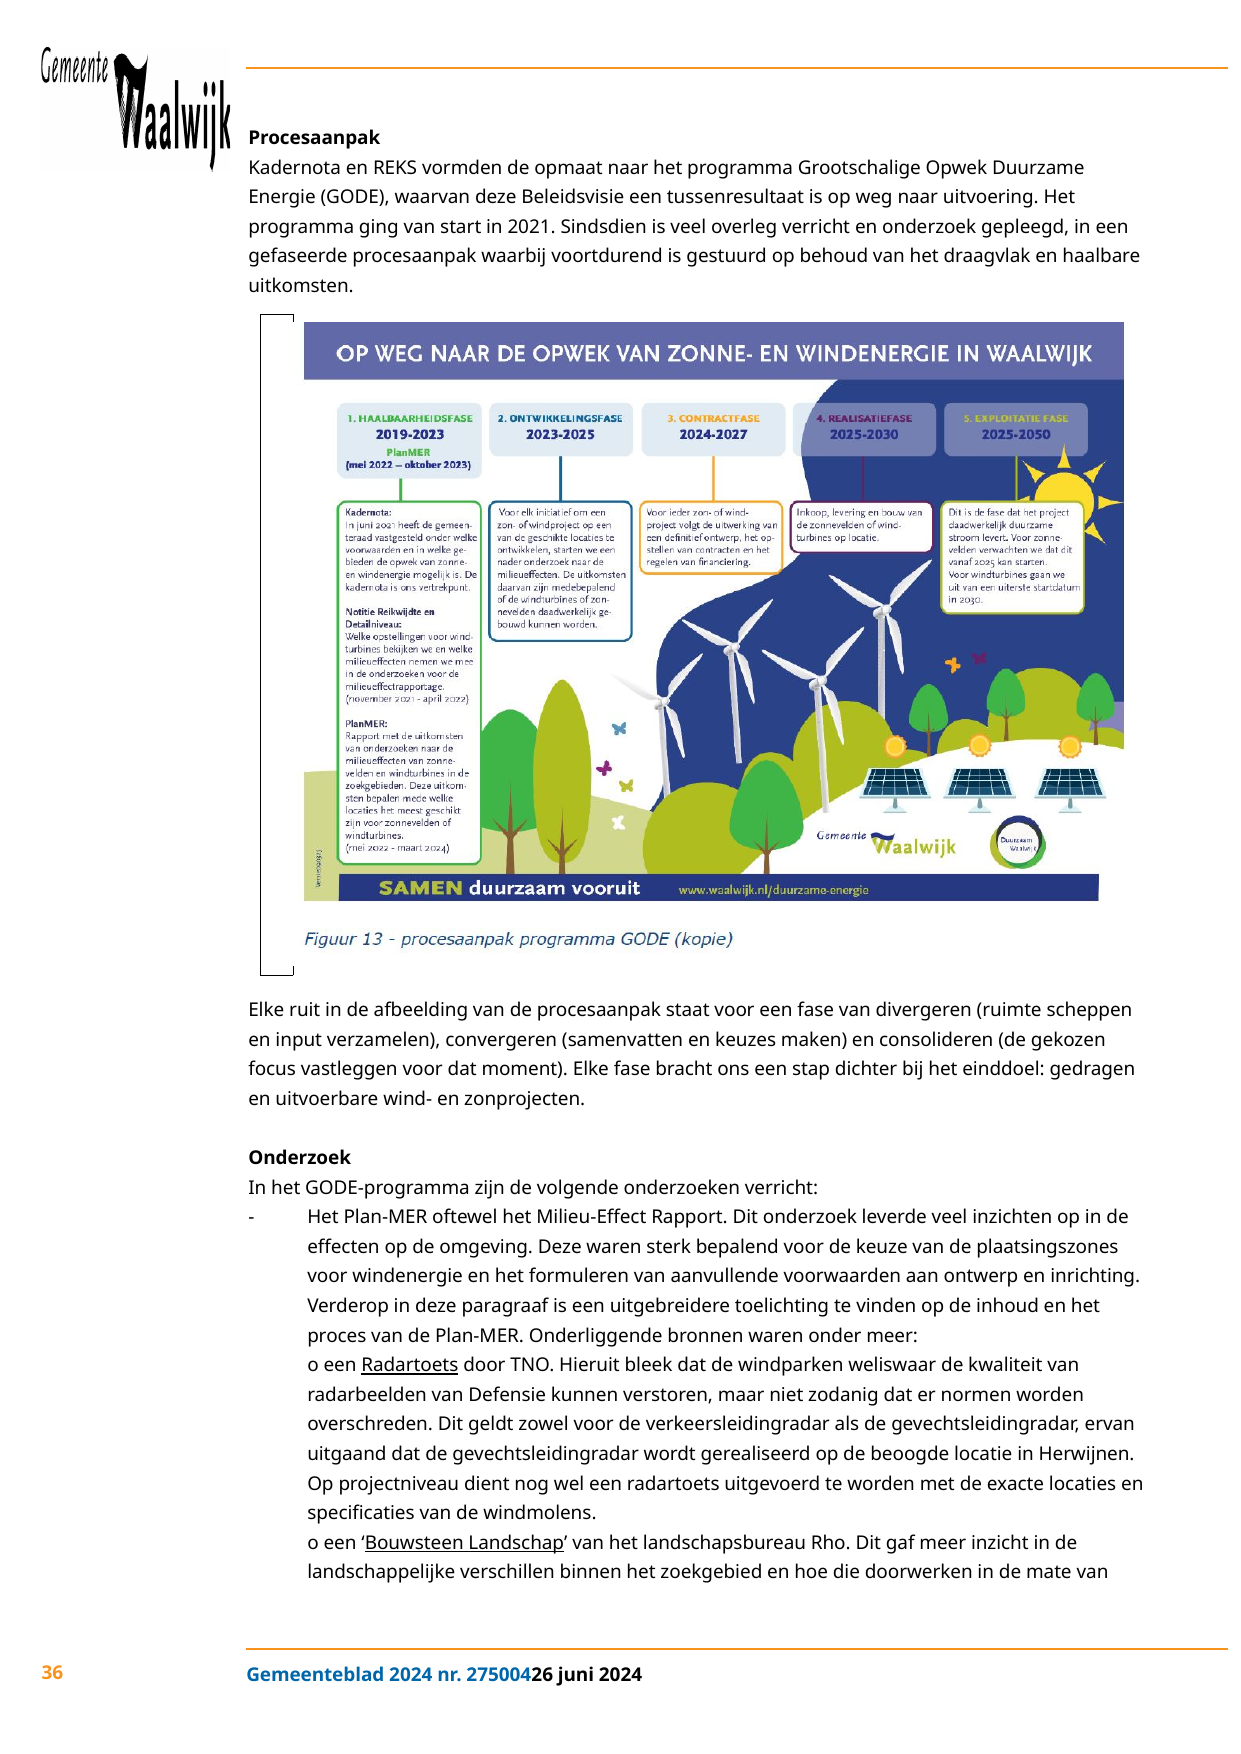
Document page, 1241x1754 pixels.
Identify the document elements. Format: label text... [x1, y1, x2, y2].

list o een ‘Bouwsteen Landschap’ van het landschapsbureau Rho. Dit gaf meer inzicht in de landschappelijke verschillen binnen het zoekgebied en hoe die doorwerken in de mate van [248, 1529, 1152, 1584]
text In het GODE-programma zijn de volgende onderzoeken verricht: [248, 1174, 1152, 1199]
picture [268, 322, 1173, 966]
text Onderzoek [248, 1144, 1152, 1170]
list o een Radartoets door TNO. Hieruit bleek dat de windparken weliswaar de kwaliteit van radarbeelden van Defensie kunnen verstoren, maar niet zodanig dat er normen worden overschreden. Dit geldt zowel voor de verkeersleidingradar als de gevechtsleidingradar, ervan uitgaand dat de gevechtsleidingradar wordt gerealiseerd op de beoogde locatie in Herwijnen. Op projectniveau dient nog wel een radartoets uitgevoerd te worden met de exacte locaties en specificaties van de windmolens. [248, 1351, 1152, 1525]
list Het Plan-MER oftewel het Milieu-Effect Rapport. Dit onderzoek leverde veel inzichten op in de effecten op de omgeving. Deze waren sterk bepalend voor de keuze van de plaatsingszones voor windenergie en het formuleren van aanvullende voorwaarden aan ontwerp en inrichting. Verderop in deze paragraaf is een uitgebreidere toelichting te vinden op de inhoud en het proces van de Plan-MER. Onderliggende bronnen waren onder meer: [248, 1203, 1152, 1347]
text Kadernota en REKS vormden de opmaat naar het programma Grootschalige Opwek Duurzame Energie (GODE), waarvan deze Beleidsvisie een tussenresultaat is op weg naar uitvoering. Het programma ging van start in 2021. Sindsdien is veel overleg verricht en onderzoek gepleegd, in een gefaseerde procesaanpak waarbij voortdurend is gestuurd op behoud van het draagvlak en haalbare uitkomsten. [248, 154, 1152, 298]
text Elke ruit in de afbeelding van de procesaanpak staat voor een fase van divergeren (ruimte scheppen en input verzamelen), convergeren (samenvatten en keuzes maken) en consolideren (de gekozen focus vastleggen voor dat moment). Elke fase bracht ons een stap dichter bij het einddoel: gedragen en uitvoerbare wind- en zonprojecten. [248, 996, 1152, 1111]
text Procesaanpak [248, 124, 1152, 150]
picture [41, 47, 231, 172]
